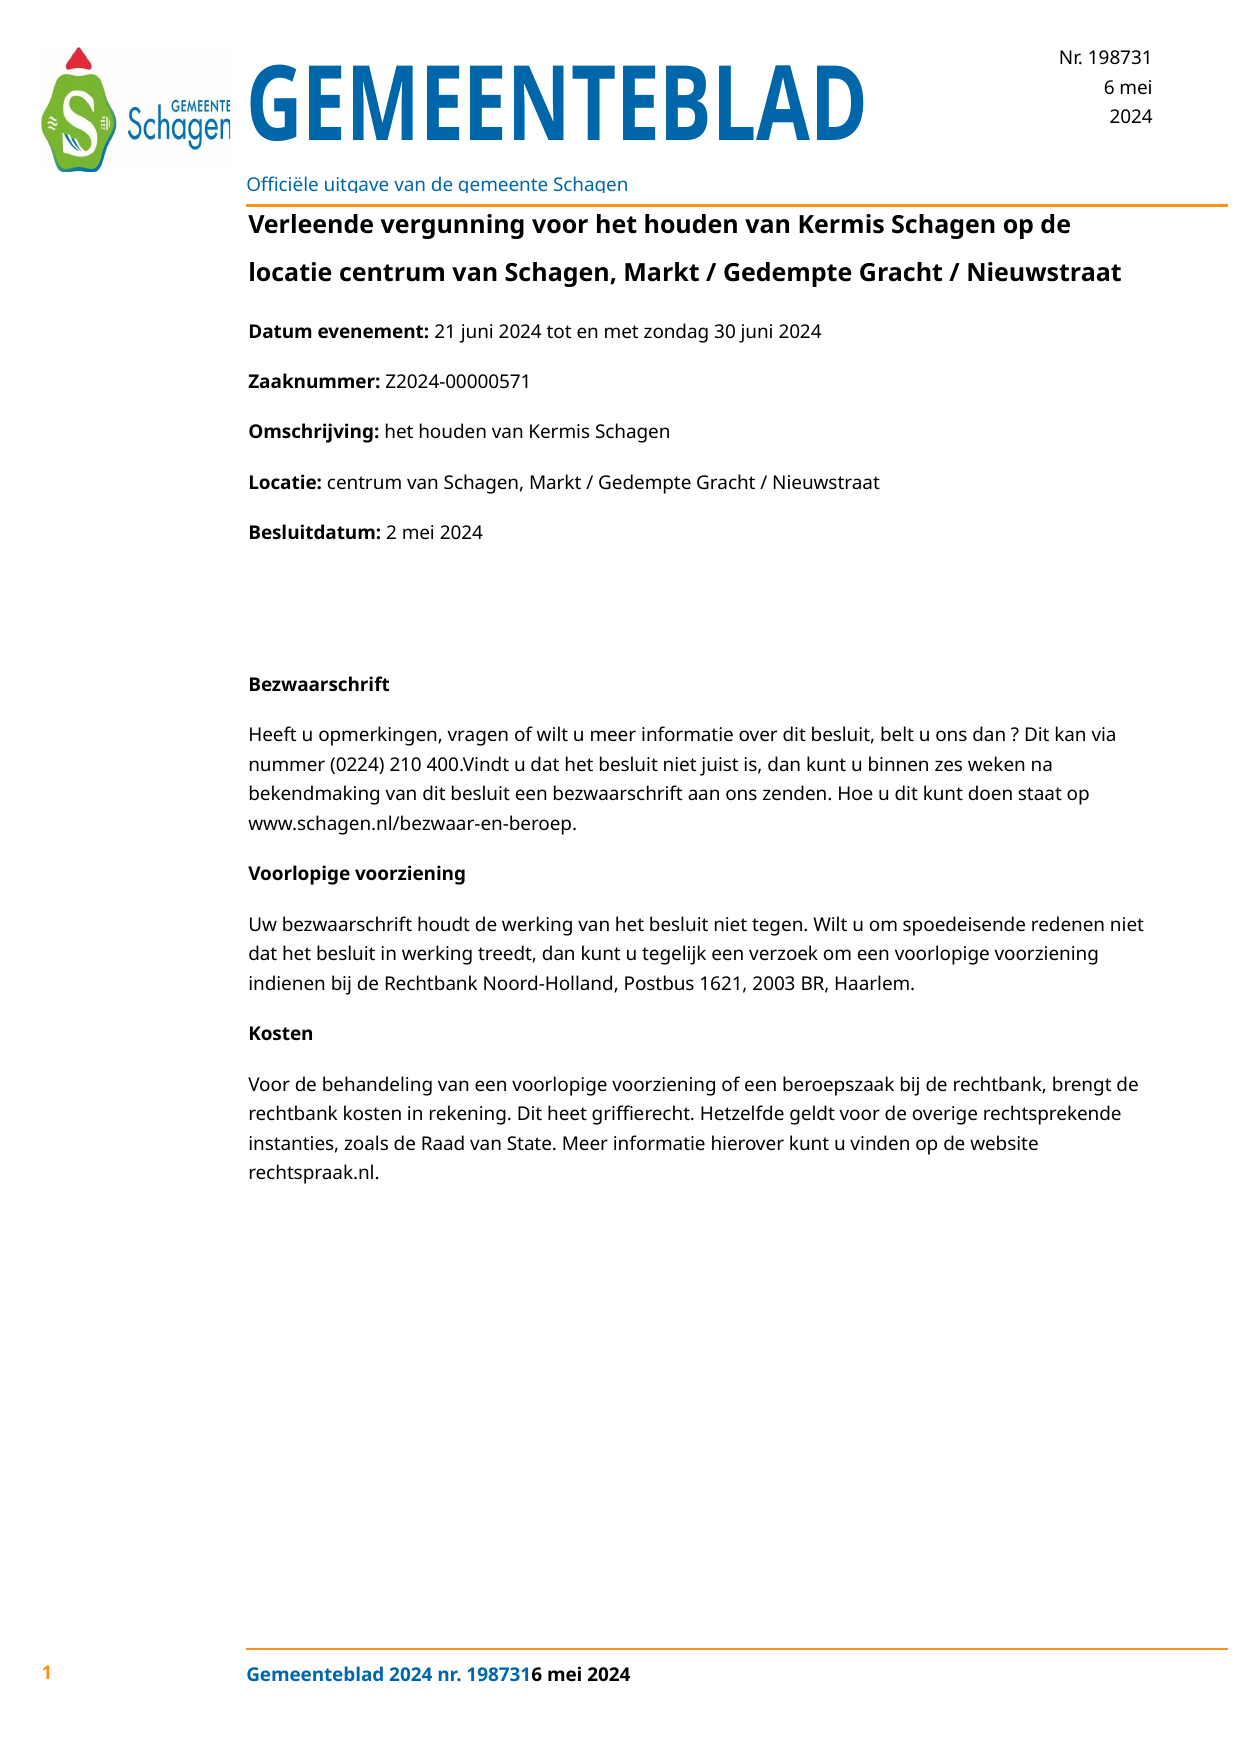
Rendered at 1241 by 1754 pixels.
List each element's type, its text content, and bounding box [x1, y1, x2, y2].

text Voorlopige voorziening [248, 860, 1152, 886]
picture [41, 47, 231, 172]
text Bezwaarschrift [248, 671, 1152, 697]
text Verleende vergunning voor het houden van Kermis Schagen op de locatie centrum van Schagen, Markt / Gedempte Gracht / Nieuwstraat [248, 207, 1152, 288]
text Locatie: centrum van Schagen, Markt / Gedempte Gracht / Nieuwstraat [248, 469, 1152, 495]
text Uw bezwaarschrift houdt de werking van het besluit niet tegen. Wilt u om spoedeisende redenen niet dat het besluit in werking treedt, dan kunt u tegelijk een verzoek om een voorlopige voorziening indienen bij de Rechtbank Noord-Holland, Postbus 1621, 2003 BR, Haarlem. [248, 911, 1152, 996]
text Voor de behandeling van een voorlopige voorziening of een beroepszaak bij de rechtbank, brengt de rechtbank kosten in rekening. Dit heet griffierecht. Hetzelfde geldt voor de overige rechtsprekende instanties, zoals de Raad van State. Meer informatie hierover kunt u vinden op de website rechtspraak.nl. [248, 1071, 1152, 1185]
text Besluitdatum: 2 mei 2024 [248, 519, 1152, 545]
text Zaaknummer: Z2024-00000571 [248, 368, 1152, 394]
text Heeft u opmerkingen, vragen of wilt u meer informatie over dit besluit, belt u ons dan ? Dit kan via nummer (0224) 210 400.Vindt u dat het besluit niet juist is, dan kunt u binnen zes weken na bekendmaking van dit besluit een bezwaarschrift aan ons zenden. Hoe u dit kunt doen staat op www.schagen.nl/bezwaar-en-beroep. [248, 721, 1152, 836]
text Omschrijving: het houden van Kermis Schagen [248, 419, 1152, 444]
text Datum evenement: 21 juni 2024 tot en met zondag 30 juni 2024 [248, 318, 1152, 344]
text Kosten [248, 1020, 1152, 1046]
